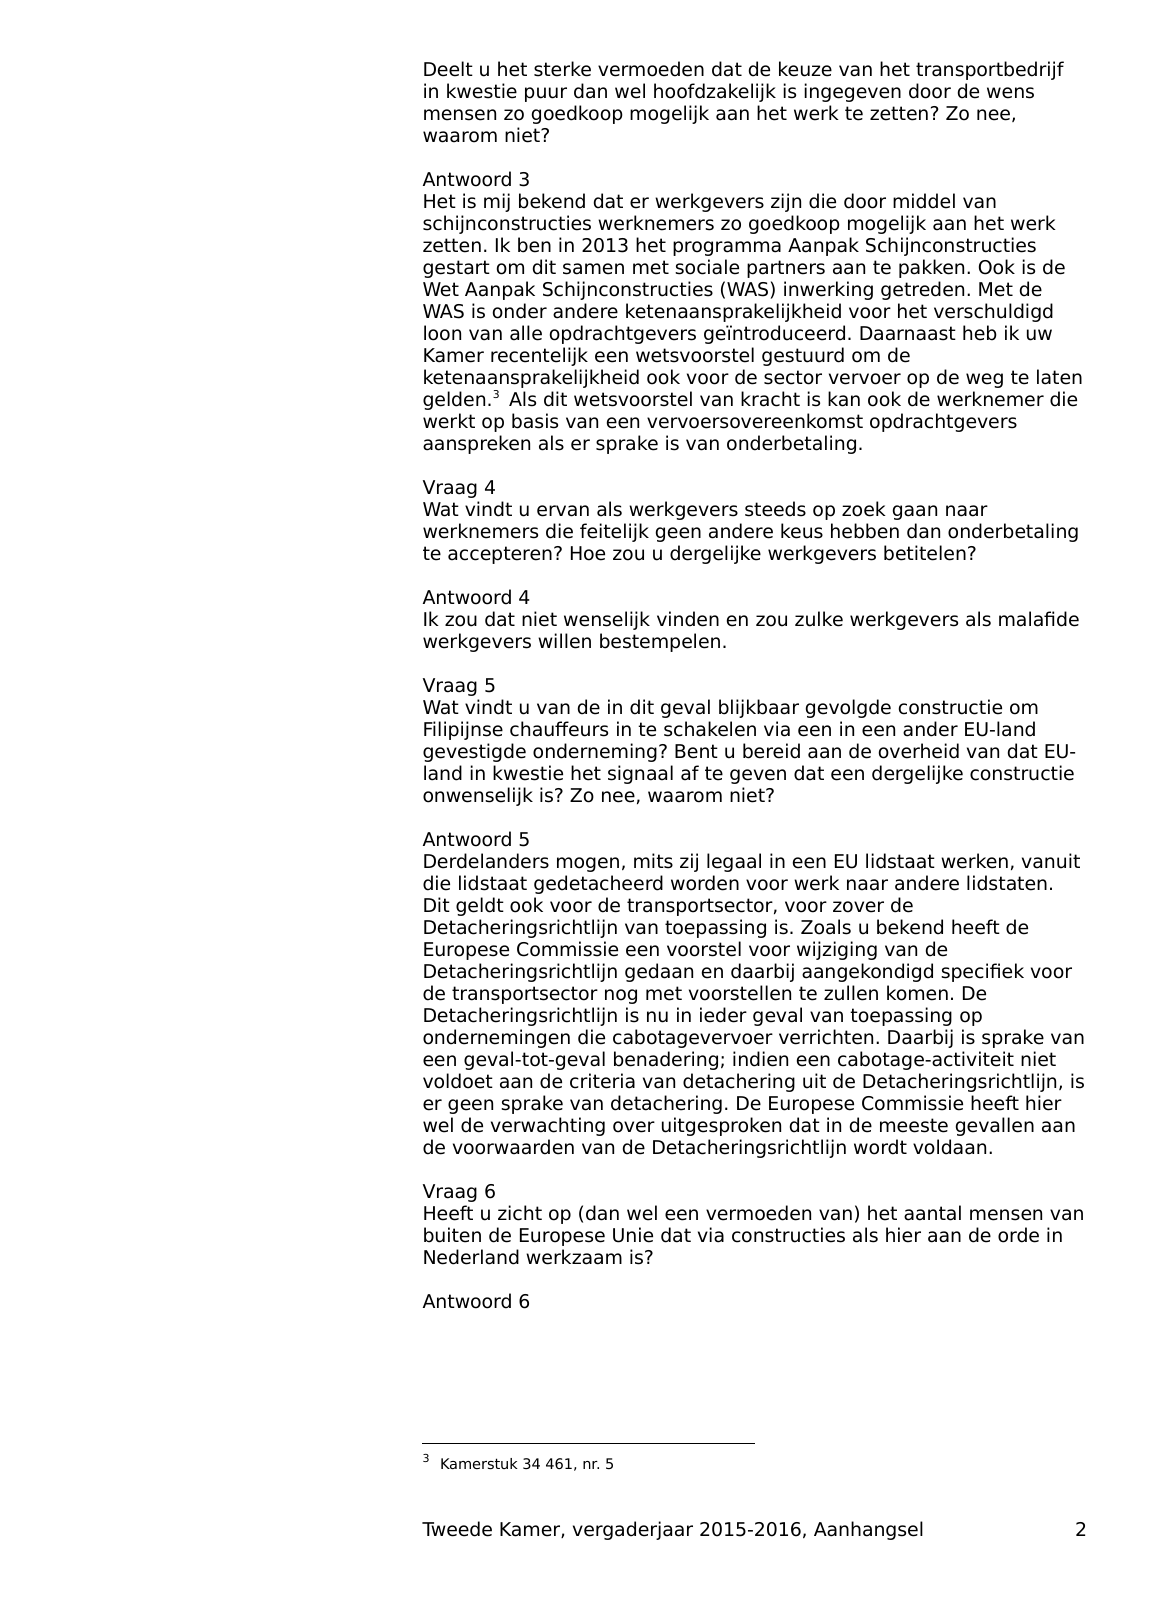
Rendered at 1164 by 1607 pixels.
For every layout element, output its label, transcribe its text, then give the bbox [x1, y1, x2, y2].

text Derdelanders mogen, mits zij legaal in een EU lidstaat werken, vanuit die lidstaat gedetacheerd worden voor werk naar andere lidstaten. Dit geldt ook voor de transportsector, voor zover de Detacheringsrichtlijn van toepassing is. Zoals u bekend heeft de Europese Commissie een voorstel voor wijziging van de Detacheringsrichtlijn gedaan en daarbij aangekondigd specifiek voor de transportsector nog met voorstellen te zullen komen. De Detacheringsrichtlijn is nu in ieder geval van toepassing op ondernemingen die cabotagevervoer verrichten. Daarbij is sprake van een geval-tot-geval benadering; indien een cabotage-activiteit niet voldoet aan de criteria van detachering uit de Detacheringsrichtlijn, is er geen sprake van detachering. De Europese Commissie heeft hier wel de verwachting over uitgesproken dat in de meeste gevallen aan de voorwaarden van de Detacheringsrichtlijn wordt voldaan. [422, 851, 1087, 1159]
text Heeft u zicht op (dan wel een vermoeden van) het aantal mensen van buiten de Europese Unie dat via constructies als hier aan de orde in Nederland werkzaam is? [422, 1203, 1087, 1269]
text Antwoord 3 [422, 169, 1087, 191]
text Vraag 5 [422, 675, 1087, 697]
text Ik zou dat niet wenselijk vinden en zou zulke werkgevers als malafide werkgevers willen bestempelen. [422, 609, 1087, 653]
text Wat vindt u ervan als werkgevers steeds op zoek gaan naar werknemers die feitelijk geen andere keus hebben dan onderbetaling te accepteren? Hoe zou u dergelijke werkgevers betitelen? [422, 499, 1087, 565]
text Antwoord 4 [422, 587, 1087, 609]
text Kamerstuk 34 461, nr. 5 [422, 1452, 1087, 1474]
text Wat vindt u van de in dit geval blijkbaar gevolgde constructie om Filipijnse chauffeurs in te schakelen via een in een ander EU-land gevestigde onderneming? Bent u bereid aan de overheid van dat EU-land in kwestie het signaal af te geven dat een dergelijke constructie onwenselijk is? Zo nee, waarom niet? [422, 697, 1087, 807]
text Vraag 4 [422, 477, 1087, 499]
text Antwoord 6 [422, 1291, 1087, 1313]
text Het is mij bekend dat er werkgevers zijn die door middel van schijnconstructies werknemers zo goedkoop mogelijk aan het werk zetten. Ik ben in 2013 het programma Aanpak Schijnconstructies gestart om dit samen met sociale partners aan te pakken. Ook is de Wet Aanpak Schijnconstructies (WAS) inwerking getreden. Met de WAS is onder andere ketenaansprakelijkheid voor het verschuldigd loon van alle opdrachtgevers geïntroduceerd. Daarnaast heb ik uw Kamer recentelijk een wetsvoorstel gestuurd om de ketenaansprakelijkheid ook voor de sector vervoer op de weg te laten gelden. Als dit wetsvoorstel van kracht is kan ook de werknemer die werkt op basis van een vervoersovereenkomst opdrachtgevers aanspreken als er sprake is van onderbetaling. [422, 191, 1087, 455]
text Deelt u het sterke vermoeden dat de keuze van het transportbedrijf in kwestie puur dan wel hoofdzakelijk is ingegeven door de wens mensen zo goedkoop mogelijk aan het werk te zetten? Zo nee, waarom niet? [422, 59, 1087, 147]
text Antwoord 5 [422, 829, 1087, 851]
text Vraag 6 [422, 1181, 1087, 1203]
